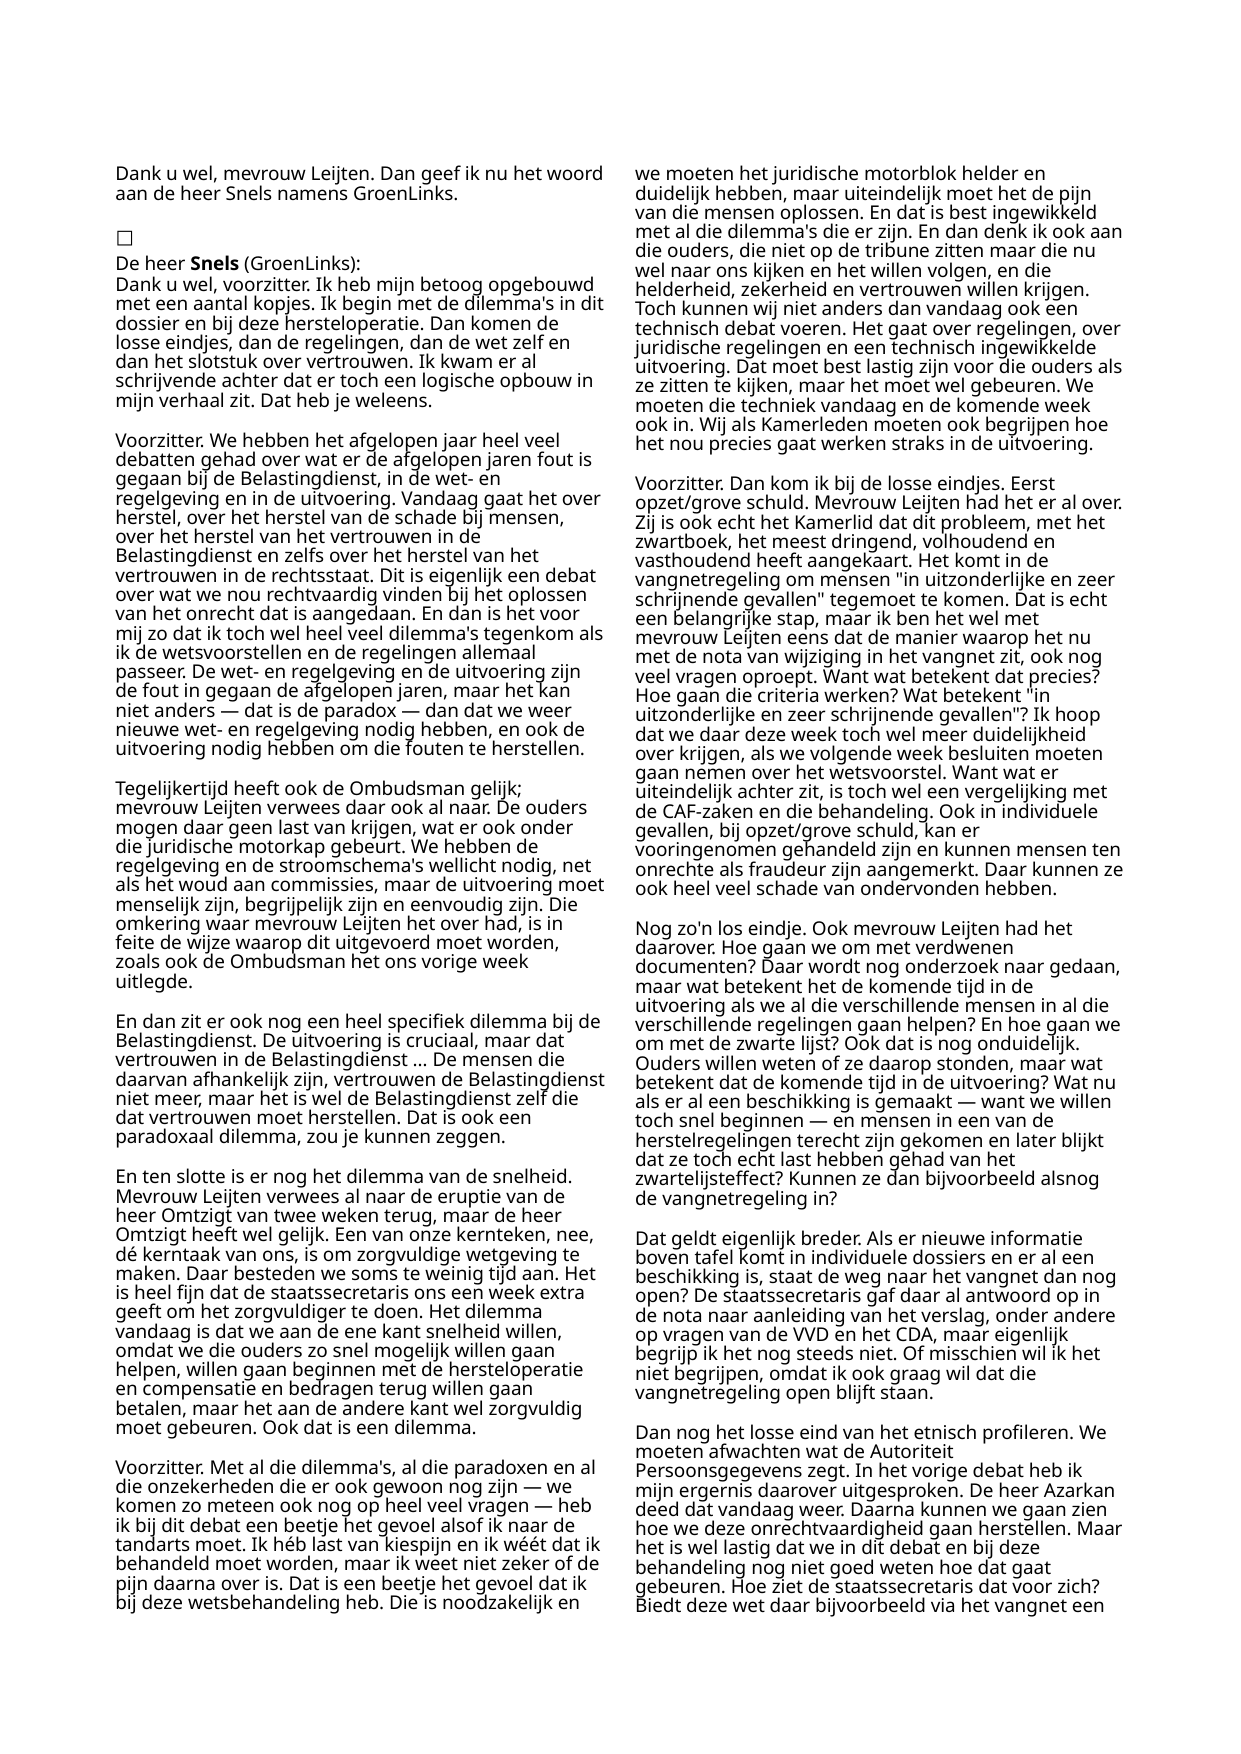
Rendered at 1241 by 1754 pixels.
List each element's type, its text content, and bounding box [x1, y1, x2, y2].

text ⬜ [115, 225, 605, 250]
text Dank u wel, voorzitter. Ik heb mijn betoog opgebouwd met een aantal kopjes. Ik begin met de dilemma's in dit dossier en bij deze hersteloperatie. Dan komen de losse eindjes, dan de regelingen, dan de wet zelf en dan het slotstuk over vertrouwen. Ik kwam er al schrijvende achter dat er toch een logische opbouw in mijn verhaal zit. Dat heb je weleens. [115, 276, 605, 411]
text Nog zo'n los eindje. Ook mevrouw Leijten had het daarover. Hoe gaan we om met verdwenen documenten? Daar wordt nog onderzoek naar gedaan, maar wat betekent het de komende tijd in de uitvoering als we al die verschillende mensen in al die verschillende regelingen gaan helpen? En hoe gaan we om met de zwarte lijst? Ook dat is nog onduidelijk. Ouders willen weten of ze daarop stonden, maar wat betekent dat de komende tijd in de uitvoering? Wat nu als er al een beschikking is gemaakt — want we willen toch snel beginnen — en mensen in een van de herstelregelingen terecht zijn gekomen en later blijkt dat ze toch echt last hebben gehad van het zwartelijsteffect? Kunnen ze dan bijvoorbeeld alsnog de vangnetregeling in? [635, 920, 1125, 1209]
text Tegelijkertijd heeft ook de Ombudsman gelijk; mevrouw Leijten verwees daar ook al naar. De ouders mogen daar geen last van krijgen, wat er ook onder die juridische motorkap gebeurt. We hebben de regelgeving en de stroomschema's wellicht nodig, net als het woud aan commissies, maar de uitvoering moet menselijk zijn, begrijpelijk zijn en eenvoudig zijn. Die omkering waar mevrouw Leijten het over had, is in feite de wijze waarop dit uitgevoerd moet worden, zoals ook de Ombudsman het ons vorige week uitlegde. [115, 780, 605, 992]
text we moeten het juridische motorblok helder en duidelijk hebben, maar uiteindelijk moet het de pijn van die mensen oplossen. En dat is best ingewikkeld met al die dilemma's die er zijn. En dan denk ik ook aan die ouders, die niet op de tribune zitten maar die nu wel naar ons kijken en het willen volgen, en die helderheid, zekerheid en vertrouwen willen krijgen. Toch kunnen wij niet anders dan vandaag ook een technisch debat voeren. Het gaat over regelingen, over juridische regelingen en een technisch ingewikkelde uitvoering. Dat moet best lastig zijn voor die ouders als ze zitten te kijken, maar het moet wel gebeuren. We moeten die techniek vandaag en de komende week ook in. Wij als Kamerleden moeten ook begrijpen hoe het nou precies gaat werken straks in de uitvoering. [635, 165, 1125, 454]
text Dat geldt eigenlijk breder. Als er nieuwe informatie boven tafel komt in individuele dossiers en er al een beschikking is, staat de weg naar het vangnet dan nog open? De staatssecretaris gaf daar al antwoord op in de nota naar aanleiding van het verslag, onder andere op vragen van de VVD en het CDA, maar eigenlijk begrijp ik het nog steeds niet. Of misschien wil ik het niet begrijpen, omdat ik ook graag wil dat die vangnetregeling open blijft staan. [635, 1229, 1125, 1403]
text Dan nog het losse eind van het etnisch profileren. We moeten afwachten wat de Autoriteit Persoonsgegevens zegt. In het vorige debat heb ik mijn ergernis daarover uitgesproken. De heer Azarkan deed dat vandaag weer. Daarna kunnen we gaan zien hoe we deze onrechtvaardigheid gaan herstellen. Maar het is wel lastig dat we in dit debat en bij deze behandeling nog niet goed weten hoe dat gaat gebeuren. Hoe ziet de staatssecretaris dat voor zich? Biedt deze wet daar bijvoorbeeld via het vangnet een [635, 1424, 1125, 1616]
text Voorzitter. We hebben het afgelopen jaar heel veel debatten gehad over wat er de afgelopen jaren fout is gegaan bij de Belastingdienst, in de wet- en regelgeving en in de uitvoering. Vandaag gaat het over herstel, over het herstel van de schade bij mensen, over het herstel van het vertrouwen in de Belastingdienst en zelfs over het herstel van het vertrouwen in de rechtsstaat. Dit is eigenlijk een debat over wat we nou rechtvaardig vinden bij het oplossen van het onrecht dat is aangedaan. En dan is het voor mij zo dat ik toch wel heel veel dilemma's tegenkom als ik de wetsvoorstellen en de regelingen allemaal passeer. De wet- en regelgeving en de uitvoering zijn de fout in gegaan de afgelopen jaren, maar het kan niet anders — dat is de paradox — dan dat we weer nieuwe wet- en regelgeving nodig hebben, en ook de uitvoering nodig hebben om die fouten te herstellen. [115, 432, 605, 759]
text Voorzitter. Met al die dilemma's, al die paradoxen en al die onzekerheden die er ook gewoon nog zijn — we komen zo meteen ook nog op heel veel vragen — heb ik bij dit debat een beetje het gevoel alsof ik naar de tandarts moet. Ik héb last van kiespijn en ik wéét dat ik behandeld moet worden, maar ik weet niet zeker of de pijn daarna over is. Dat is een beetje het gevoel dat ik bij deze wetsbehandeling heb. Die is noodzakelijk en [115, 1459, 605, 1613]
text En ten slotte is er nog het dilemma van de snelheid. Mevrouw Leijten verwees al naar de eruptie van de heer Omtzigt van twee weken terug, maar de heer Omtzigt heeft wel gelijk. Een van onze kernteken, nee, dé kerntaak van ons, is om zorgvuldige wetgeving te maken. Daar besteden we soms te weinig tijd aan. Het is heel fijn dat de staatssecretaris ons een week extra geeft om het zorgvuldiger te doen. Het dilemma vandaag is dat we aan de ene kant snelheid willen, omdat we die ouders zo snel mogelijk willen gaan helpen, willen gaan beginnen met de hersteloperatie en compensatie en bedragen terug willen gaan betalen, maar het aan de andere kant wel zorgvuldig moet gebeuren. Ook dat is een dilemma. [115, 1168, 605, 1438]
text De heer Snels (GroenLinks): [115, 250, 605, 276]
text En dan zit er ook nog een heel specifiek dilemma bij de Belastingdienst. De uitvoering is cruciaal, maar dat vertrouwen in de Belastingdienst … De mensen die daarvan afhankelijk zijn, vertrouwen de Belastingdienst niet meer, maar het is wel de Belastingdienst zelf die dat vertrouwen moet herstellen. Dat is ook een paradoxaal dilemma, zou je kunnen zeggen. [115, 1013, 605, 1148]
text Dank u wel, mevrouw Leijten. Dan geef ik nu het woord aan de heer Snels namens GroenLinks. [115, 165, 605, 204]
text Voorzitter. Dan kom ik bij de losse eindjes. Eerst opzet/grove schuld. Mevrouw Leijten had het er al over. Zij is ook echt het Kamerlid dat dit probleem, met het zwartboek, het meest dringend, volhoudend en vasthoudend heeft aangekaart. Het komt in de vangnetregeling om mensen "in uitzonderlijke en zeer schrijnende gevallen" tegemoet te komen. Dat is echt een belangrijke stap, maar ik ben het wel met mevrouw Leijten eens dat de manier waarop het nu met de nota van wijziging in het vangnet zit, ook nog veel vragen oproept. Want wat betekent dat precies? Hoe gaan die criteria werken? Wat betekent "in uitzonderlijke en zeer schrijnende gevallen"? Ik hoop dat we daar deze week toch wel meer duidelijkheid over krijgen, als we volgende week besluiten moeten gaan nemen over het wetsvoorstel. Want wat er uiteindelijk achter zit, is toch wel een vergelijking met de CAF-zaken en die behandeling. Ook in individuele gevallen, bij opzet/grove schuld, kan er vooringenomen gehandeld zijn en kunnen mensen ten onrechte als fraudeur zijn aangemerkt. Daar kunnen ze ook heel veel schade van ondervonden hebben. [635, 475, 1125, 899]
